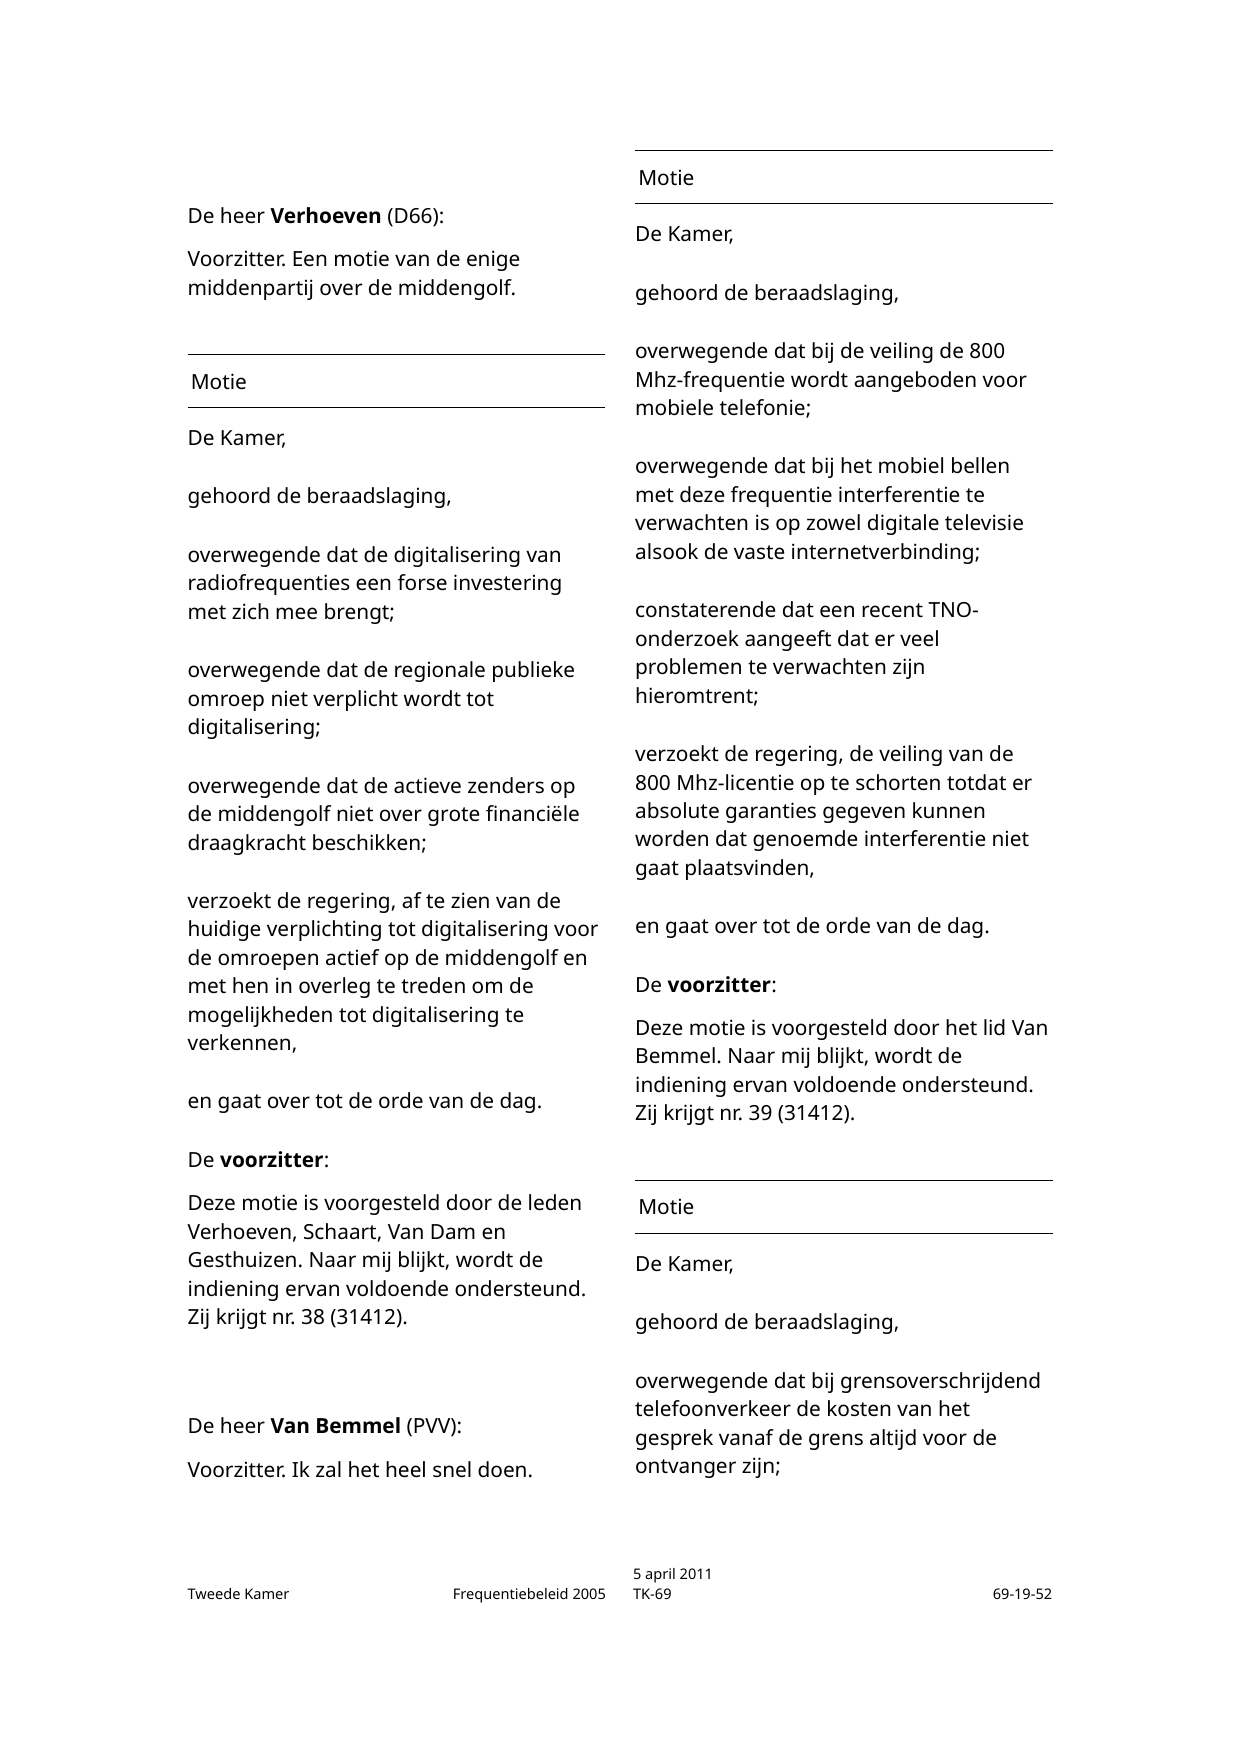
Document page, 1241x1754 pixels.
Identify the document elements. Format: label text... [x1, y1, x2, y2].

text Zij krijgt nr. 39 (31412). [635, 1098, 1053, 1127]
text gehoord de beraadslaging, [635, 1307, 1053, 1336]
text De heer Verhoeven (D66): [187, 201, 605, 229]
text Voorzitter. Een motie van de enige middenpartij over de middengolf. [187, 244, 605, 301]
text Voorzitter. Ik zal het heel snel doen. [187, 1455, 605, 1483]
text en gaat over tot de orde van de dag. [187, 1087, 605, 1115]
text overwegende dat de digitalisering van radiofrequenties een forse investering met zich mee brengt; [187, 540, 605, 625]
text gehoord de beraadslaging, [635, 278, 1053, 306]
text De voorzitter: [187, 1145, 605, 1173]
text overwegende dat de regionale publieke omroep niet verplicht wordt tot digitalisering; [187, 655, 605, 741]
text overwegende dat bij het mobiel bellen met deze frequentie interferentie te verwachten is op zowel digitale televisie alsook de vaste internetverbinding; [635, 452, 1053, 565]
text De Kamer, [635, 1249, 1053, 1277]
subtitle Motie [187, 355, 605, 408]
text constaterende dat een recent TNO-onderzoek aangeeft dat er veel problemen te verwachten zijn hieromtrent; [635, 595, 1053, 709]
text De heer Van Bemmel (PVV): [187, 1412, 605, 1440]
text overwegende dat bij de veiling de 800 Mhz-frequentie wordt aangeboden voor mobiele telefonie; [635, 336, 1053, 422]
text overwegende dat bij grensoverschrijdend telefoonverkeer de kosten van het gesprek vanaf de grens altijd voor de ontvanger zijn; [635, 1366, 1053, 1479]
text De Kamer, [187, 423, 605, 452]
subtitle Motie [635, 151, 1053, 203]
text verzoekt de regering, af te zien van de huidige verplichting tot digitalisering voor de omroepen actief op de middengolf en met hen in overleg te treden om de mogelijkheden tot digitalisering te verkennen, [187, 886, 605, 1057]
text Zij krijgt nr. 38 (31412). [187, 1302, 605, 1331]
text De Kamer, [635, 219, 1053, 248]
text De voorzitter: [635, 970, 1053, 998]
subtitle Motie [635, 1181, 1053, 1233]
text  [187, 1361, 605, 1389]
text gehoord de beraadslaging, [187, 482, 605, 510]
text Deze motie is voorgesteld door de leden Verhoeven, Schaart, Van Dam en Gesthuizen. Naar mij blijkt, wordt de indiening ervan voldoende ondersteund. [187, 1188, 605, 1302]
text Deze motie is voorgesteld door het lid Van Bemmel. Naar mij blijkt, wordt de indiening ervan voldoende ondersteund. [635, 1013, 1053, 1098]
text overwegende dat de actieve zenders op de middengolf niet over grote financiële draagkracht beschikken; [187, 771, 605, 856]
text verzoekt de regering, de veiling van de 800 Mhz-licentie op te schorten totdat er absolute garanties gegeven kunnen worden dat genoemde interferentie niet gaat plaatsvinden, [635, 739, 1053, 881]
text en gaat over tot de orde van de dag. [635, 911, 1053, 940]
text  [187, 150, 605, 178]
